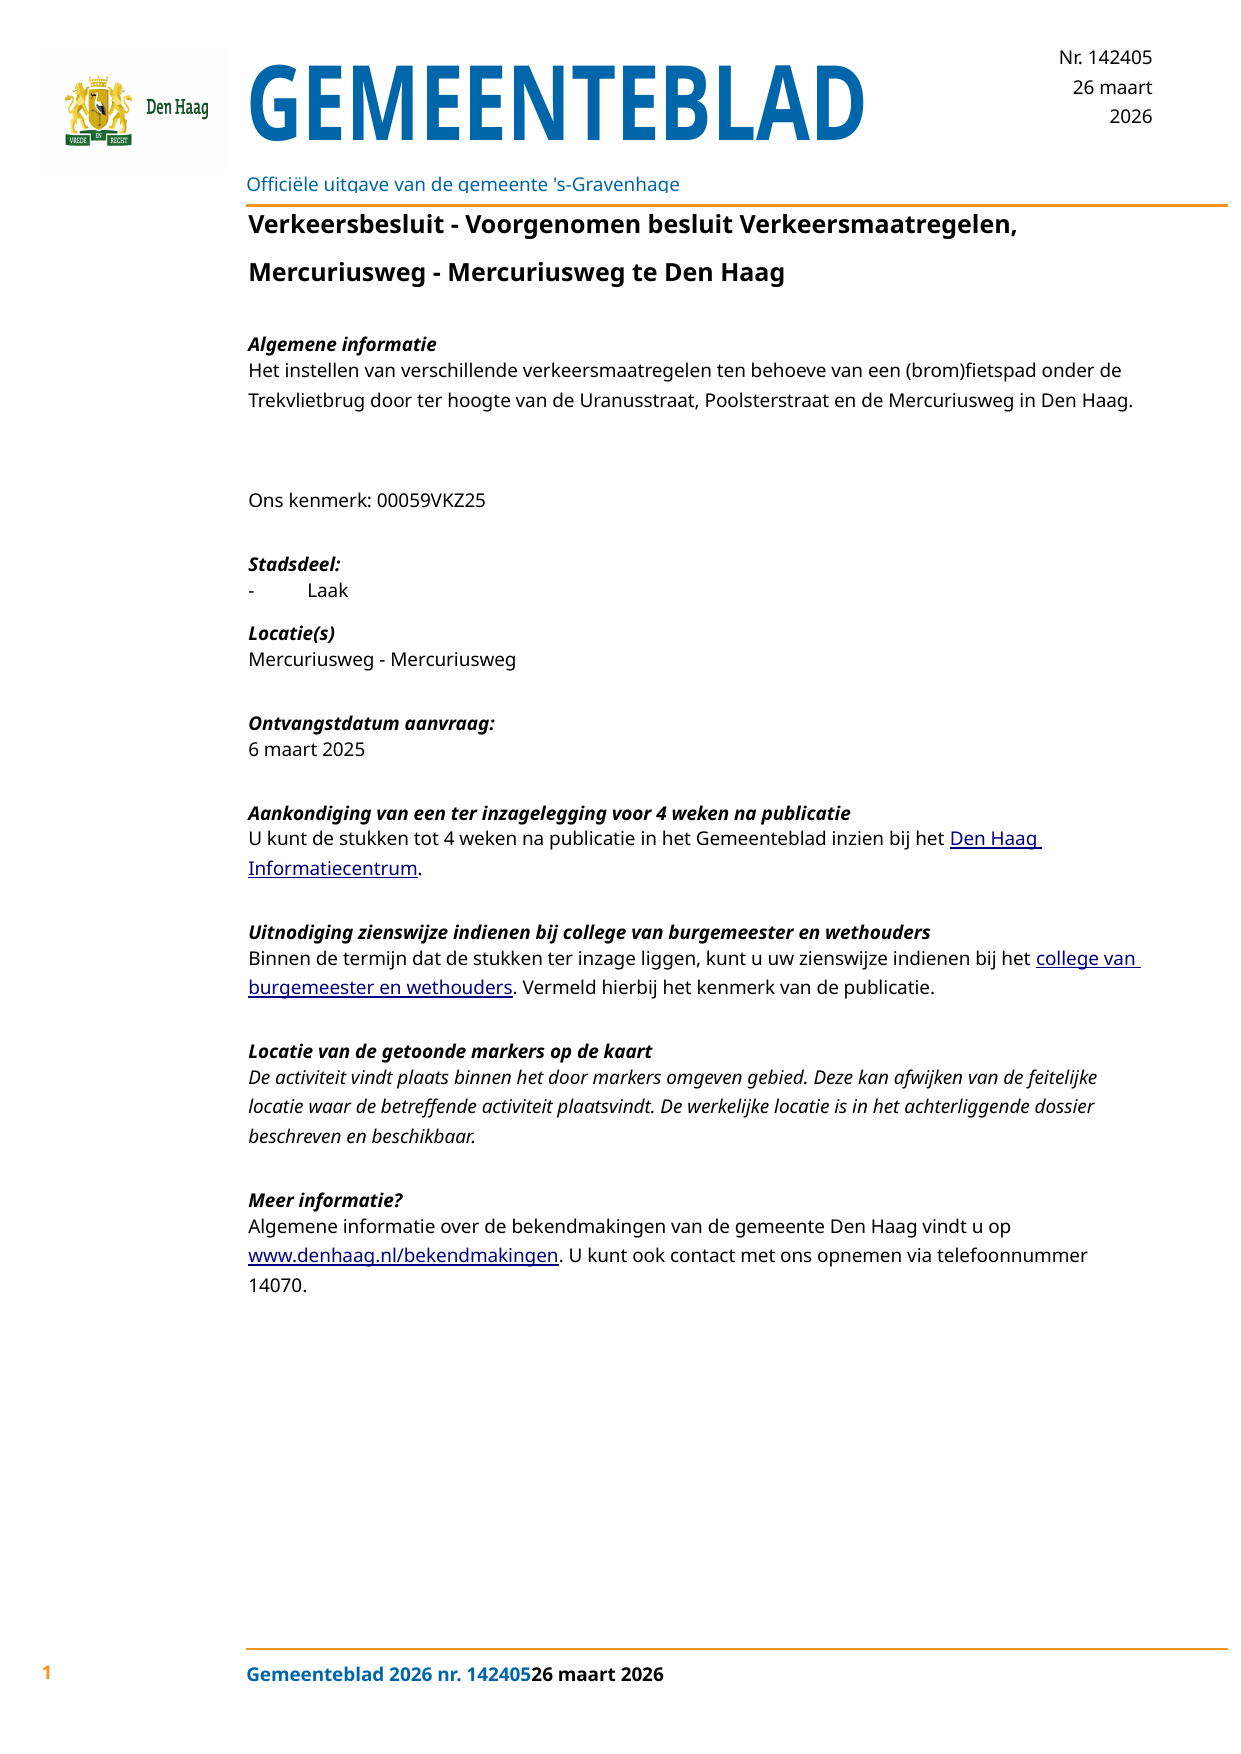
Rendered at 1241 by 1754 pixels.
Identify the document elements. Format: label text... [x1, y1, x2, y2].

text Het instellen van verschillende verkeersmaatregelen ten behoeve van een (brom)fietspad onder de Trekvlietbrug door ter hoogte van de Uranusstraat, Poolsterstraat en de Mercuriusweg in Den Haag. [248, 357, 1152, 412]
text Locatie(s) [248, 620, 1152, 646]
text Algemene informatie over de bekendmakingen van de gemeente Den Haag vindt u op www.denhaag.nl/bekendmakingen. U kunt ook contact met ons opnemen via telefoonnummer 14070. [248, 1213, 1152, 1298]
text Aankondiging van een ter inzagelegging voor 4 weken na publicatie [248, 800, 1152, 826]
text Binnen de termijn dat de stukken ter inzage liggen, kunt u uw zienswijze indienen bij het college van burgemeester en wethouders. Vermeld hierbij het kenmerk van de publicatie. [248, 945, 1152, 1000]
text Algemene informatie [248, 331, 1152, 357]
text Stadsdeel: [248, 552, 1152, 577]
text Verkeersbesluit - Voorgenomen besluit Verkeersmaatregelen, Mercuriusweg - Mercuriusweg te Den Haag [248, 207, 1152, 288]
text U kunt de stukken tot 4 weken na publicatie in het Gemeenteblad inzien bij het Den Haag Informatiecentrum. [248, 826, 1152, 881]
text Uitnodiging zienswijze indienen bij college van burgemeester en wethouders [248, 919, 1152, 945]
text Locatie van de getoonde markers op de kaart [248, 1038, 1152, 1064]
text Mercuriusweg - Mercuriusweg [248, 646, 1152, 672]
list Laak [248, 577, 1152, 603]
text Ontvangstdatum aanvraag: [248, 710, 1152, 736]
text De activiteit vindt plaats binnen het door markers omgeven gebied. Deze kan afwijken van de feitelijke locatie waar de betreffende activiteit plaatsvindt. De werkelijke locatie is in het achterliggende dossier beschreven en beschikbaar. [248, 1064, 1152, 1149]
picture [41, 47, 231, 172]
text Meer informatie? [248, 1187, 1152, 1213]
text 6 maart 2025 [248, 736, 1152, 762]
text Ons kenmerk: 00059VKZ25 [248, 488, 1152, 513]
